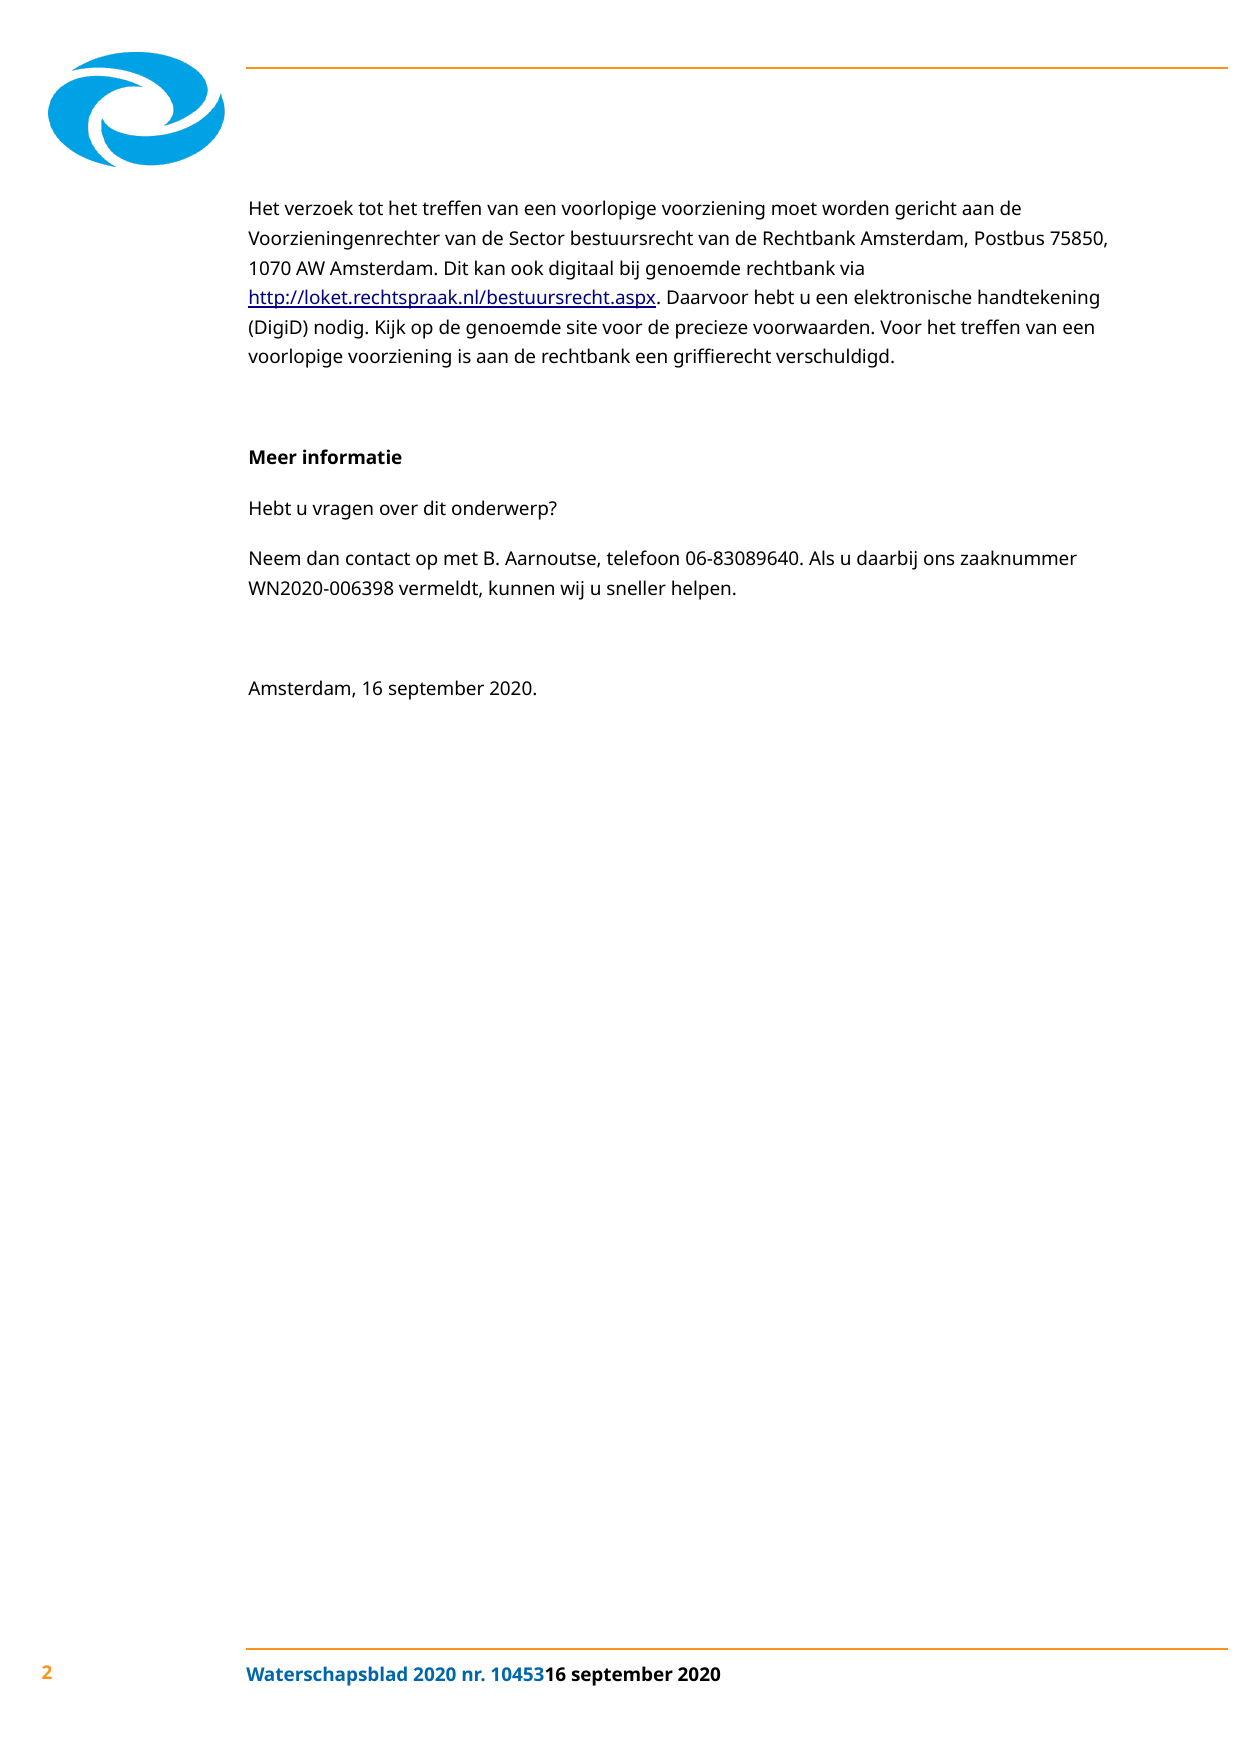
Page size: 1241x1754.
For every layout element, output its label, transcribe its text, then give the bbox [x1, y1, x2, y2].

text Meer informatie [248, 444, 1152, 470]
text Amsterdam, 16 september 2020. [248, 676, 1152, 701]
text Het verzoek tot het treffen van een voorlopige voorziening moet worden gericht aan de Voorzieningenrechter van de Sector bestuursrecht van de Rechtbank Amsterdam, Postbus 75850, 1070 AW Amsterdam. Dit kan ook digitaal bij genoemde rechtbank via http://loket.rechtspraak.nl/bestuursrecht.aspx. Daarvoor hebt u een elektronische handtekening (DigiD) nodig. Kijk op de genoemde site voor de precieze voorwaarden. Voor het treffen van een voorlopige voorziening is aan de rechtbank een griffierecht verschuldigd. [248, 196, 1152, 369]
text Hebt u vragen over dit onderwerp? [248, 495, 1152, 521]
text Neem dan contact op met B. Aarnoutse, telefoon 06-83089640. Als u daarbij ons zaaknummer WN2020-006398 vermeldt, kunnen wij u sneller helpen. [248, 545, 1152, 601]
picture [41, 47, 231, 172]
